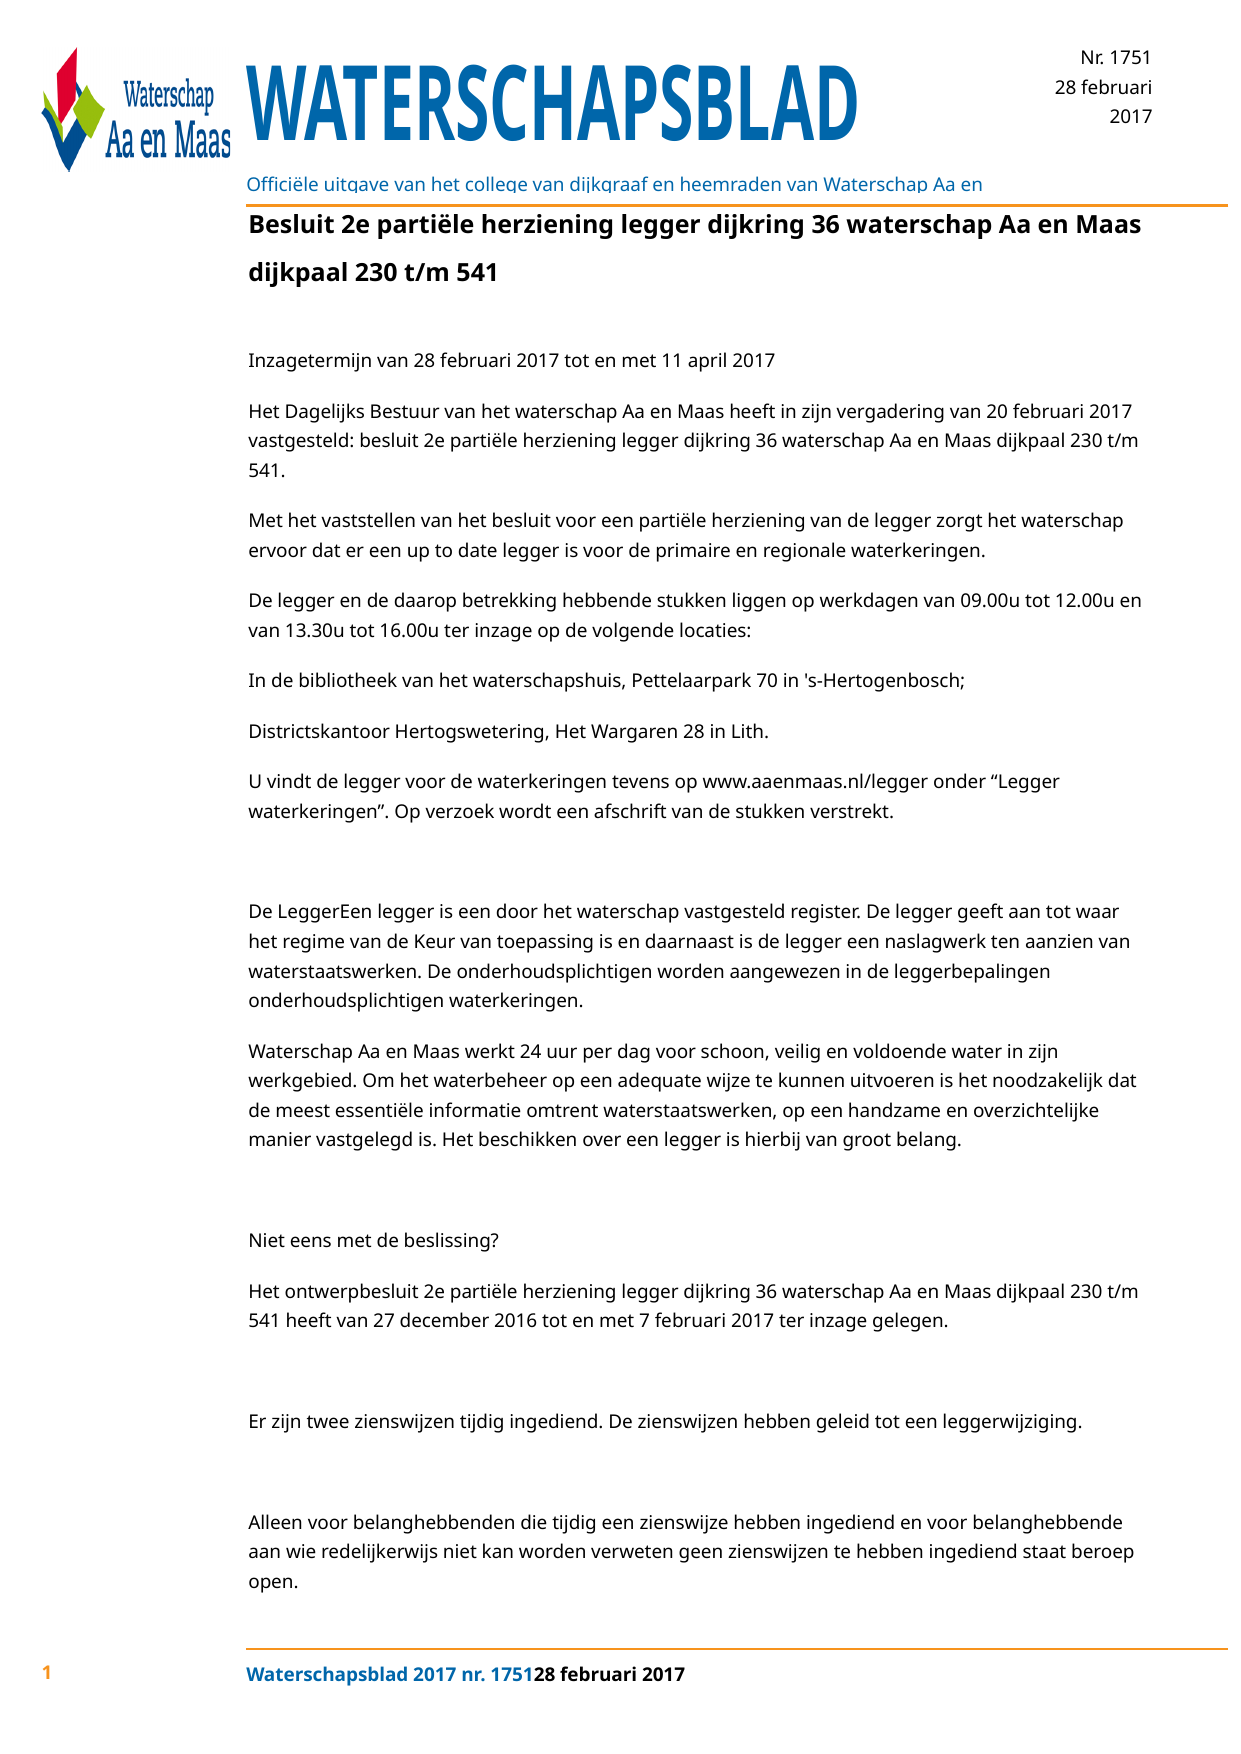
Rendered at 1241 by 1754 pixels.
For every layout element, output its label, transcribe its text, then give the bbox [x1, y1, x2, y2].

text Besluit 2e partiële herziening legger dijkring 36 waterschap Aa en Maas dijkpaal 230 t/m 541 [248, 207, 1152, 288]
text Niet eens met de beslissing? [248, 1227, 1152, 1253]
text Met het vaststellen van het besluit voor een partiële herziening van de legger zorgt het waterschap ervoor dat er een up to date legger is voor de primaire en regionale waterkeringen. [248, 507, 1152, 563]
text De LeggerEen legger is een door het waterschap vastgesteld register. De legger geeft aan tot waar het regime van de Keur van toepassing is en daarnaast is de legger een naslagwerk ten aanzien van waterstaatswerken. De onderhoudsplichtigen worden aangewezen in de leggerbepalingen onderhoudsplichtigen waterkeringen. [248, 899, 1152, 1013]
picture [41, 47, 231, 172]
text Inzagetermijn van 28 februari 2017 tot en met 11 april 2017 [248, 347, 1152, 373]
text Districtskantoor Hertogswetering, Het Wargaren 28 in Lith. [248, 718, 1152, 744]
text De legger en de daarop betrekking hebbende stukken liggen op werkdagen van 09.00u tot 12.00u en van 13.30u tot 16.00u ter inzage op de volgende locaties: [248, 587, 1152, 643]
text In de bibliotheek van het waterschapshuis, Pettelaarpark 70 in 's-Hertogenbosch; [248, 667, 1152, 693]
text Het Dagelijks Bestuur van het waterschap Aa en Maas heeft in zijn vergadering van 20 februari 2017 vastgesteld: besluit 2e partiële herziening legger dijkring 36 waterschap Aa en Maas dijkpaal 230 t/m 541. [248, 398, 1152, 483]
text U vindt de legger voor de waterkeringen tevens op www.aaenmaas.nl/legger onder “Legger waterkeringen”. Op verzoek wordt een afschrift van de stukken verstrekt. [248, 768, 1152, 824]
text Waterschap Aa en Maas werkt 24 uur per dag voor schoon, veilig en voldoende water in zijn werkgebied. Om het waterbeheer op een adequate wijze te kunnen uitvoeren is het noodzakelijk dat de meest essentiële informatie omtrent waterstaatswerken, op een handzame en overzichtelijke manier vastgelegd is. Het beschikken over een legger is hierbij van groot belang. [248, 1038, 1152, 1152]
text Alleen voor belanghebbenden die tijdig een zienswijze hebben ingediend en voor belanghebbende aan wie redelijkerwijs niet kan worden verweten geen zienswijzen te hebben ingediend staat beroep open. [248, 1509, 1152, 1594]
text Het ontwerpbesluit 2e partiële herziening legger dijkring 36 waterschap Aa en Maas dijkpaal 230 t/m 541 heeft van 27 december 2016 tot en met 7 februari 2017 ter inzage gelegen. [248, 1278, 1152, 1333]
text Er zijn twee zienswijzen tijdig ingediend. De zienswijzen hebben geleid tot een leggerwijziging. [248, 1408, 1152, 1434]
